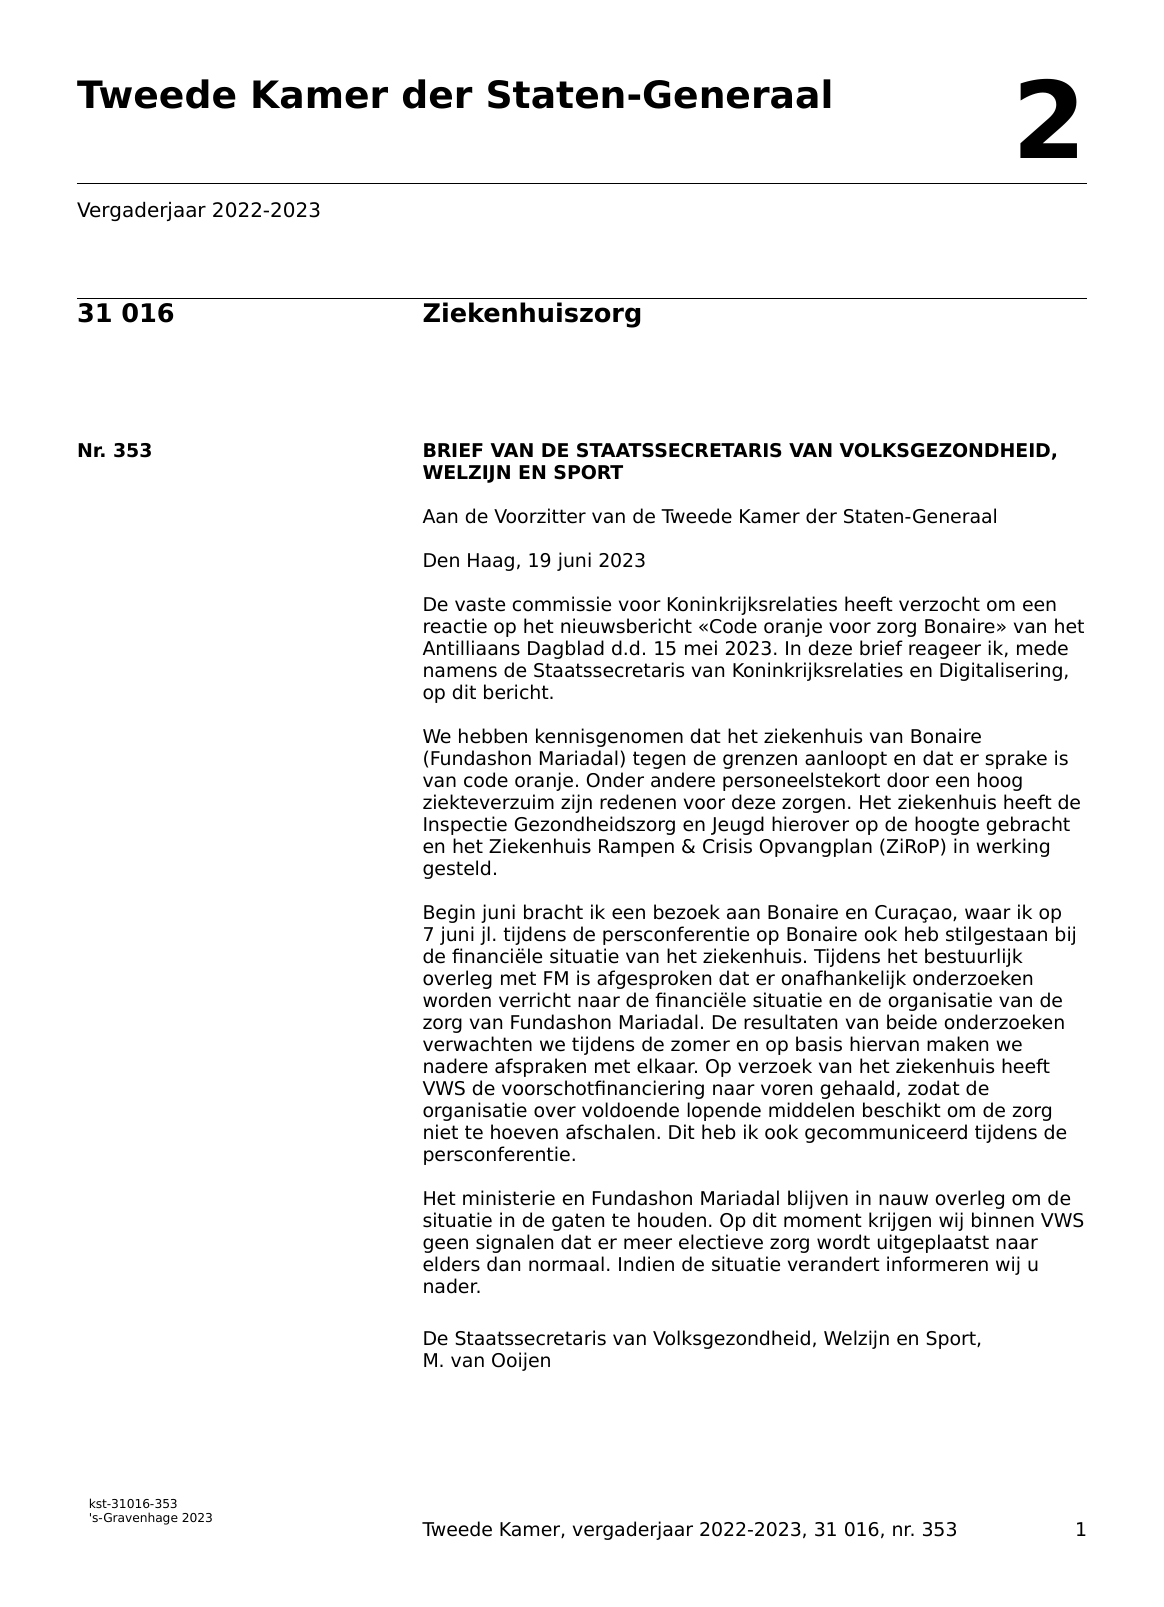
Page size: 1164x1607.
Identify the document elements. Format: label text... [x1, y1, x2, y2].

table_header 2 [886, 59, 1087, 183]
text De vaste commissie voor Koninkrijksrelaties heeft verzocht om een reactie op het nieuwsbericht «Code oranje voor zorg Bonaire» van het Antilliaans Dagblad d.d. 15 mei 2023. In deze brief reageer ik, mede namens de Staatssecretaris van Koninkrijksrelaties en Digitalisering, op dit bericht. [422, 594, 1087, 704]
text Aan de Voorzitter van de Tweede Kamer der Staten-Generaal [422, 506, 1087, 528]
text Begin juni bracht ik een bezoek aan Bonaire en Curaçao, waar ik op 7 juni jl. tijdens de persconferentie op Bonaire ook heb stilgestaan bij de financiële situatie van het ziekenhuis. Tijdens het bestuurlijk overleg met FM is afgesproken dat er onafhankelijk onderzoeken worden verricht naar de financiële situatie en de organisatie van de zorg van Fundashon Mariadal. De resultaten van beide onderzoeken verwachten we tijdens de zomer en op basis hiervan maken we nadere afspraken met elkaar. Op verzoek van het ziekenhuis heeft VWS de voorschotfinanciering naar voren gehaald, zodat de organisatie over voldoende lopende middelen beschikt om de zorg niet te hoeven afschalen. Dit heb ik ook gecommuniceerd tijdens de persconferentie. [422, 902, 1087, 1166]
subtitle Nr. 353 BRIEF VAN DE STAATSSECRETARIS VAN VOLKSGEZONDHEID, WELZIJN EN SPORT [77, 440, 1087, 484]
text 's-Gravenhage 2023 [88, 1511, 323, 1525]
text We hebben kennisgenomen dat het ziekenhuis van Bonaire (Fundashon Mariadal) tegen de grenzen aanloopt en dat er sprake is van code oranje. Onder andere personeelstekort door een hoog ziekteverzuim zijn redenen voor deze zorgen. Het ziekenhuis heeft de Inspectie Gezondheidszorg en Jeugd hierover op de hoogte gebracht en het Ziekenhuis Rampen & Crisis Opvangplan (ZiRoP) in werking gesteld. [422, 726, 1087, 880]
text Het ministerie en Fundashon Mariadal blijven in nauw overleg om de situatie in de gaten te houden. Op dit moment krijgen wij binnen VWS geen signalen dat er meer electieve zorg wordt uitgeplaatst naar elders dan normaal. Indien de situatie verandert informeren wij u nader. [422, 1188, 1087, 1298]
subtitle 31 016 Ziekenhuiszorg [77, 299, 1087, 329]
text De Staatssecretaris van Volksgezondheid, Welzijn en Sport, M. van Ooijen [422, 1328, 1087, 1372]
text Den Haag, 19 juni 2023 [422, 550, 1087, 572]
text kst-31016-353 [88, 1497, 323, 1511]
table_header Tweede Kamer der Staten-Generaal [77, 59, 886, 183]
table_cell Vergaderjaar 2022-2023 [77, 184, 1087, 298]
